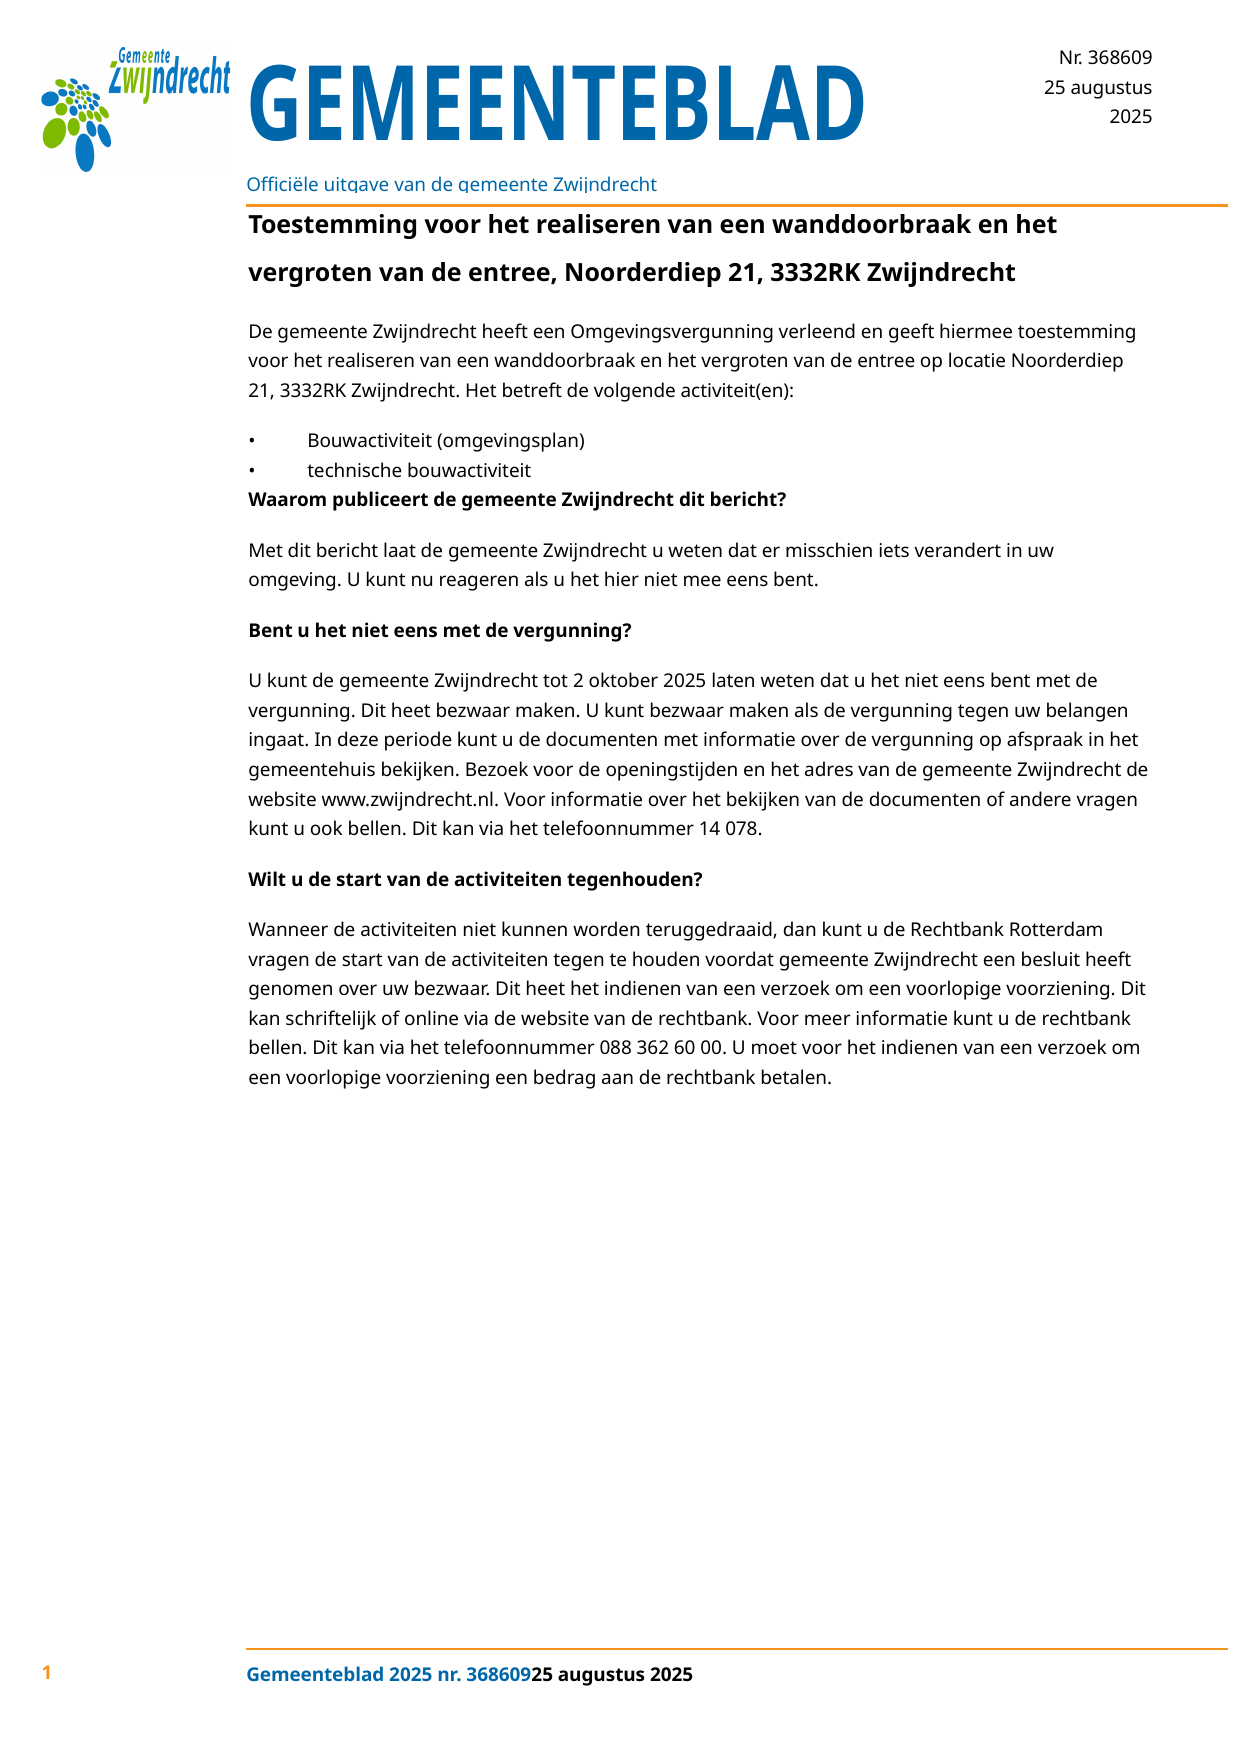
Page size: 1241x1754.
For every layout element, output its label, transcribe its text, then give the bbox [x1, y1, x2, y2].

text Wilt u de start van de activiteiten tegenhouden? [248, 866, 1152, 892]
text Bent u het niet eens met de vergunning? [248, 617, 1152, 643]
text Wanneer de activiteiten niet kunnen worden teruggedraaid, dan kunt u de Rechtbank Rotterdam vragen de start van de activiteiten tegen te houden voordat gemeente Zwijndrecht een besluit heeft genomen over uw bezwaar. Dit heet het indienen van een verzoek om een voorlopige voorziening. Dit kan schriftelijk of online via de website van de rechtbank. Voor meer informatie kunt u de rechtbank bellen. Dit kan via het telefoonnummer 088 362 60 00. U moet voor het indienen van een verzoek om een voorlopige voorziening een bedrag aan de rechtbank betalen. [248, 916, 1152, 1090]
text Waarom publiceert de gemeente Zwijndrecht dit bericht? [248, 487, 1152, 512]
list Bouwactiviteit (omgevingsplan) [248, 427, 1152, 453]
text Toestemming voor het realiseren van een wanddoorbraak en het vergroten van de entree, Noorderdiep 21, 3332RK Zwijndrecht [248, 207, 1152, 288]
text De gemeente Zwijndrecht heeft een Omgevingsvergunning verleend en geeft hiermee toestemming voor het realiseren van een wanddoorbraak en het vergroten van de entree op locatie Noorderdiep 21, 3332RK Zwijndrecht. Het betreft de volgende activiteit(en): [248, 318, 1152, 403]
text U kunt de gemeente Zwijndrecht tot 2 oktober 2025 laten weten dat u het niet eens bent met de vergunning. Dit heet bezwaar maken. U kunt bezwaar maken als de vergunning tegen uw belangen ingaat. In deze periode kunt u de documenten met informatie over de vergunning op afspraak in het gemeentehuis bekijken. Bezoek voor de openingstijden en het adres van de gemeente Zwijndrecht de website www.zwijndrecht.nl. Voor informatie over het bekijken van de documenten of andere vragen kunt u ook bellen. Dit kan via het telefoonnummer 14 078. [248, 667, 1152, 841]
list technische bouwactiviteit [248, 457, 1152, 483]
picture [41, 47, 231, 172]
text Met dit bericht laat de gemeente Zwijndrecht u weten dat er misschien iets verandert in uw omgeving. U kunt nu reageren als u het hier niet mee eens bent. [248, 537, 1152, 592]
